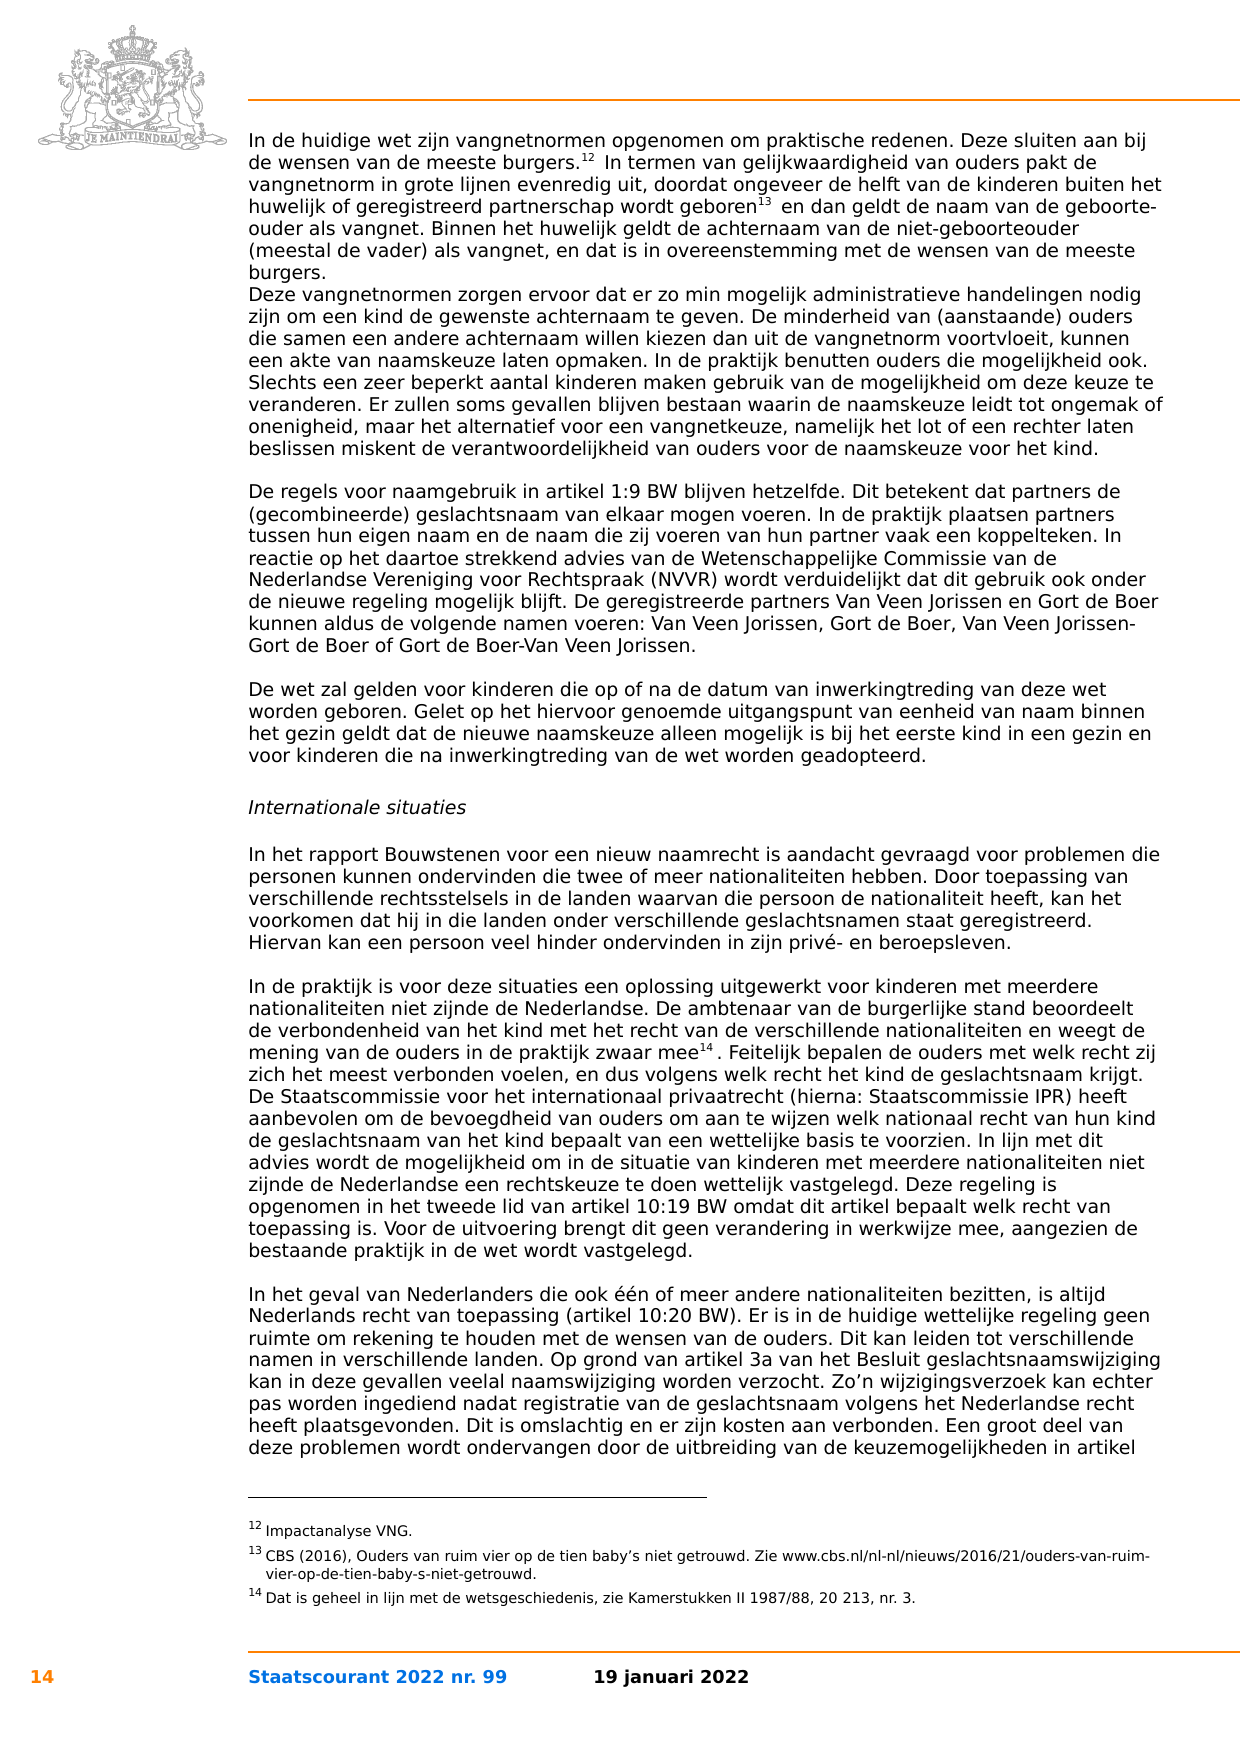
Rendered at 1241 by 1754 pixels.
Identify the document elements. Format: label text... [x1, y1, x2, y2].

text Impactanalyse VNG. [248, 1519, 1163, 1541]
text In de praktijk is voor deze situaties een oplossing uitgewerkt voor kinderen met meerdere nationaliteiten niet zijnde de Nederlandse. De ambtenaar van de burgerlijke stand beoordeelt de verbondenheid van het kind met het recht van de verschillende nationaliteiten en weegt de mening van de ouders in de praktijk zwaar mee. Feitelijk bepalen de ouders met welk recht zij zich het meest verbonden voelen, en dus volgens welk recht het kind de geslachtsnaam krijgt. De Staatscommissie voor het internationaal privaatrecht (hierna: Staatscommissie IPR) heeft aanbevolen om de bevoegdheid van ouders om aan te wijzen welk nationaal recht van hun kind de geslachtsnaam van het kind bepaalt van een wettelijke basis te voorzien. In lijn met dit advies wordt de mogelijkheid om in de situatie van kinderen met meerdere nationaliteiten niet zijnde de Nederlandse een rechtskeuze te doen wettelijk vastgelegd. Deze regeling is opgenomen in het tweede lid van artikel 10:19 BW omdat dit artikel bepaalt welk recht van toepassing is. Voor de uitvoering brengt dit geen verandering in werkwijze mee, aangezien de bestaande praktijk in de wet wordt vastgelegd. [248, 976, 1163, 1262]
subtitle Internationale situaties [248, 797, 1163, 819]
text De regels voor naamgebruik in artikel 1:9 BW blijven hetzelfde. Dit betekent dat partners de (gecombineerde) geslachtsnaam van elkaar mogen voeren. In de praktijk plaatsen partners tussen hun eigen naam en de naam die zij voeren van hun partner vaak een koppelteken. In reactie op het daartoe strekkend advies van de Wetenschappelijke Commissie van de Nederlandse Vereniging voor Rechtspraak (NVVR) wordt verduidelijkt dat dit gebruik ook onder de nieuwe regeling mogelijk blijft. De geregistreerde partners Van Veen Jorissen en Gort de Boer kunnen aldus de volgende namen voeren: Van Veen Jorissen, Gort de Boer, Van Veen Jorissen-Gort de Boer of Gort de Boer-Van Veen Jorissen. [248, 481, 1163, 657]
picture [38, 25, 227, 150]
text CBS (2016), Ouders van ruim vier op de tien baby’s niet getrouwd. Zie www.cbs.nl/nl-nl/nieuws/2016/21/ouders-van-ruim-vier-op-de-tien-baby-s-niet-getrouwd. [248, 1544, 1163, 1583]
text Dat is geheel in lijn met de wetsgeschiedenis, zie Kamerstukken II 1987/88, 20 213, nr. 3. [248, 1586, 1163, 1608]
text In het geval van Nederlanders die ook één of meer andere nationaliteiten bezitten, is altijd Nederlands recht van toepassing (artikel 10:20 BW). Er is in de huidige wettelijke regeling geen ruimte om rekening te houden met de wensen van de ouders. Dit kan leiden tot verschillende namen in verschillende landen. Op grond van artikel 3a van het Besluit geslachtsnaamswijziging kan in deze gevallen veelal naamswijziging worden verzocht. Zo’n wijzigingsverzoek kan echter pas worden ingediend nadat registratie van de geslachtsnaam volgens het Nederlandse recht heeft plaatsgevonden. Dit is omslachtig en er zijn kosten aan verbonden. Een groot deel van deze problemen wordt ondervangen door de uitbreiding van de keuzemogelijkheden in artikel [248, 1283, 1163, 1459]
text Deze vangnetnormen zorgen ervoor dat er zo min mogelijk administratieve handelingen nodig zijn om een kind de gewenste achternaam te geven. De minderheid van (aanstaande) ouders die samen een andere achternaam willen kiezen dan uit de vangnetnorm voortvloeit, kunnen een akte van naamskeuze laten opmaken. In de praktijk benutten ouders die mogelijkheid ook. Slechts een zeer beperkt aantal kinderen maken gebruik van de mogelijkheid om deze keuze te veranderen. Er zullen soms gevallen blijven bestaan waarin de naamskeuze leidt tot ongemak of onenigheid, maar het alternatief voor een vangnetkeuze, namelijk het lot of een rechter laten beslissen miskent de verantwoordelijkheid van ouders voor de naamskeuze voor het kind. [248, 284, 1163, 459]
text De wet zal gelden voor kinderen die op of na de datum van inwerkingtreding van deze wet worden geboren. Gelet op het hiervoor genoemde uitgangspunt van eenheid van naam binnen het gezin geldt dat de nieuwe naamskeuze alleen mogelijk is bij het eerste kind in een gezin en voor kinderen die na inwerkingtreding van de wet worden geadopteerd. [248, 679, 1163, 767]
text In het rapport Bouwstenen voor een nieuw naamrecht is aandacht gevraagd voor problemen die personen kunnen ondervinden die twee of meer nationaliteiten hebben. Door toepassing van verschillende rechtsstelsels in de landen waarvan die persoon de nationaliteit heeft, kan het voorkomen dat hij in die landen onder verschillende geslachtsnamen staat geregistreerd. Hiervan kan een persoon veel hinder ondervinden in zijn privé- en beroepsleven. [248, 844, 1163, 954]
text In de huidige wet zijn vangnetnormen opgenomen om praktische redenen. Deze sluiten aan bij de wensen van de meeste burgers. In termen van gelijkwaardigheid van ouders pakt de vangnetnorm in grote lijnen evenredig uit, doordat ongeveer de helft van de kinderen buiten het huwelijk of geregistreerd partnerschap wordt geboren en dan geldt de naam van de geboorte-ouder als vangnet. Binnen het huwelijk geldt de achternaam van de niet-geboorteouder (meestal de vader) als vangnet, en dat is in overeenstemming met de wensen van de meeste burgers. [248, 130, 1163, 284]
